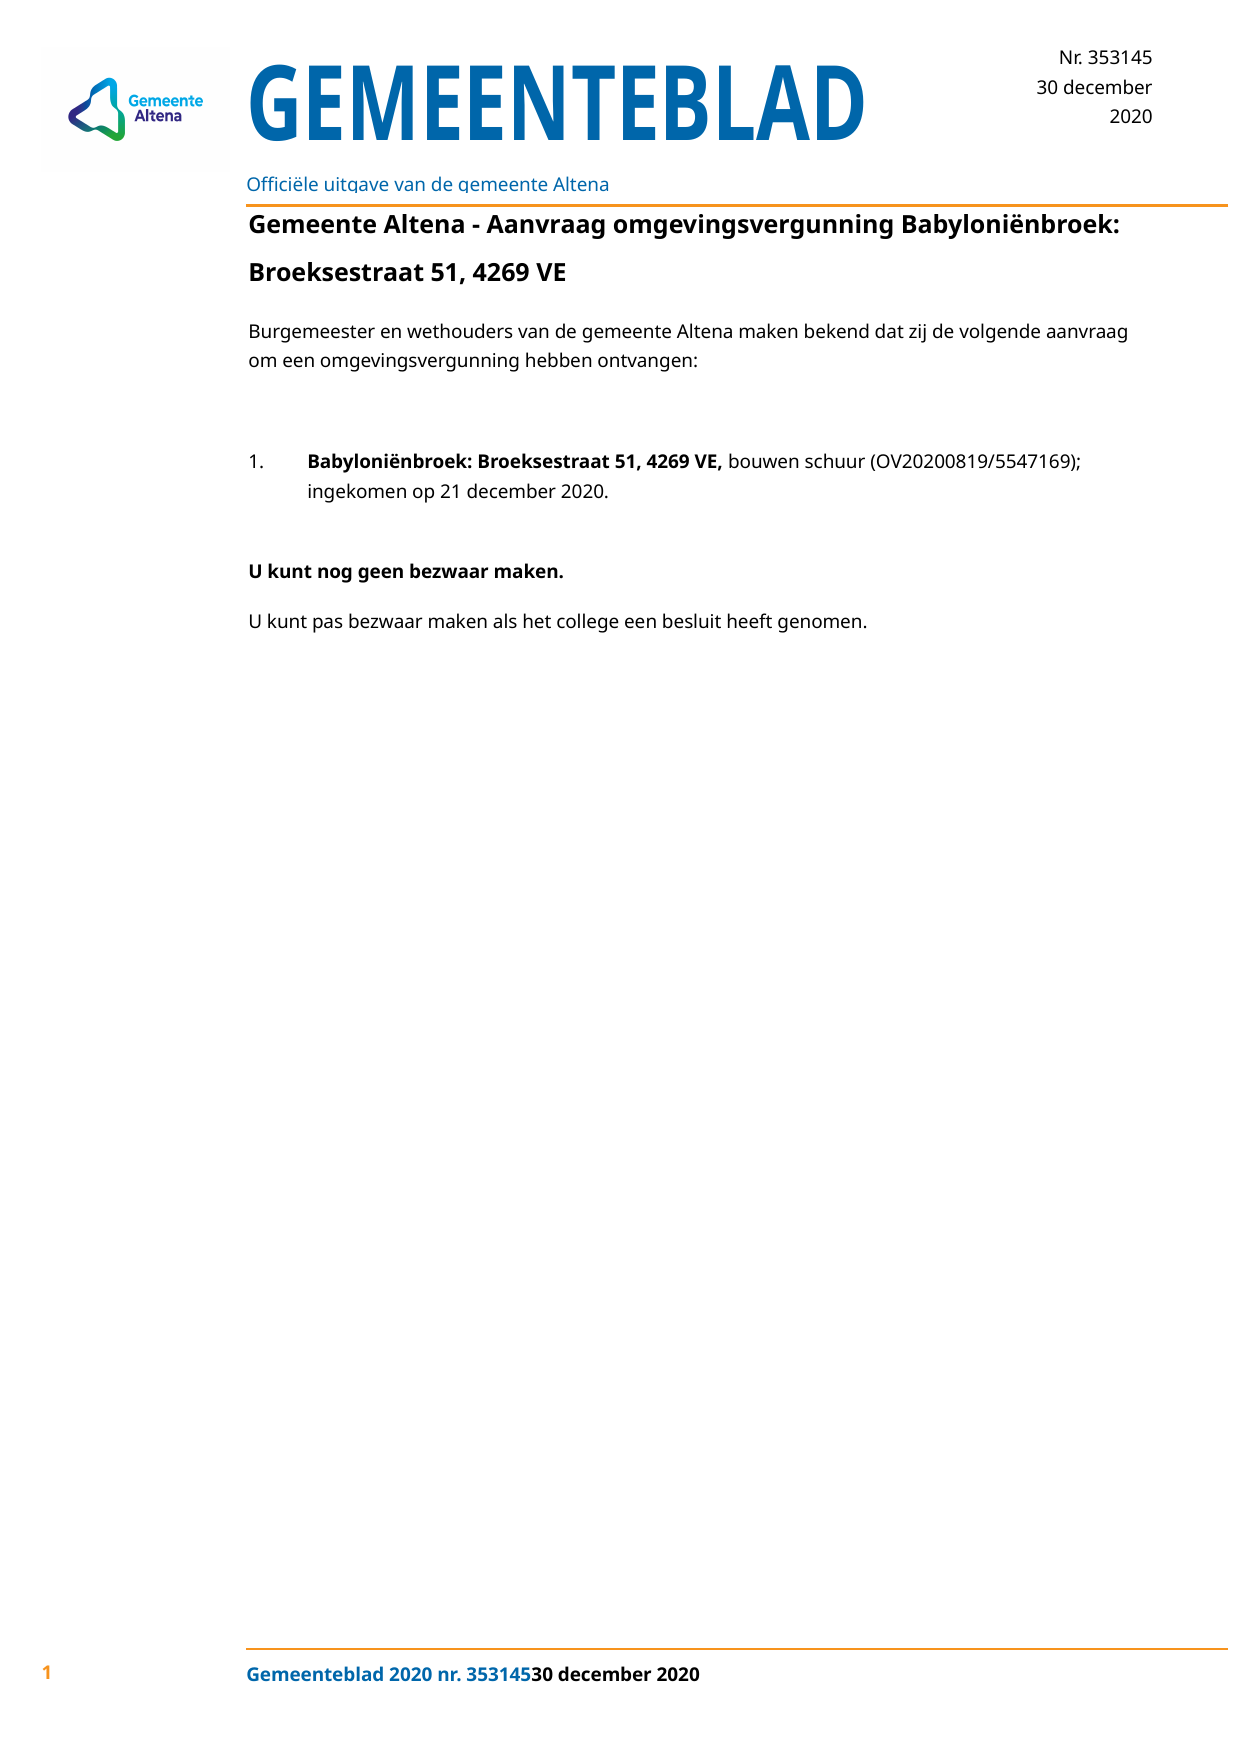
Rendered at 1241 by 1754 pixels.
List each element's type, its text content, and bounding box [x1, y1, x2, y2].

text Gemeente Altena - Aanvraag omgevingsvergunning Babyloniënbroek: Broeksestraat 51, 4269 VE [248, 207, 1152, 288]
picture [41, 47, 231, 172]
list Babyloniënbroek: Broeksestraat 51, 4269 VE, bouwen schuur (OV20200819/5547169); ingekomen op 21 december 2020. [248, 448, 1152, 504]
text U kunt pas bezwaar maken als het college een besluit heeft genomen. [248, 608, 1152, 634]
text U kunt nog geen bezwaar maken. [248, 558, 1152, 584]
text Burgemeester en wethouders van de gemeente Altena maken bekend dat zij de volgende aanvraag om een omgevingsvergunning hebben ontvangen: [248, 318, 1152, 373]
